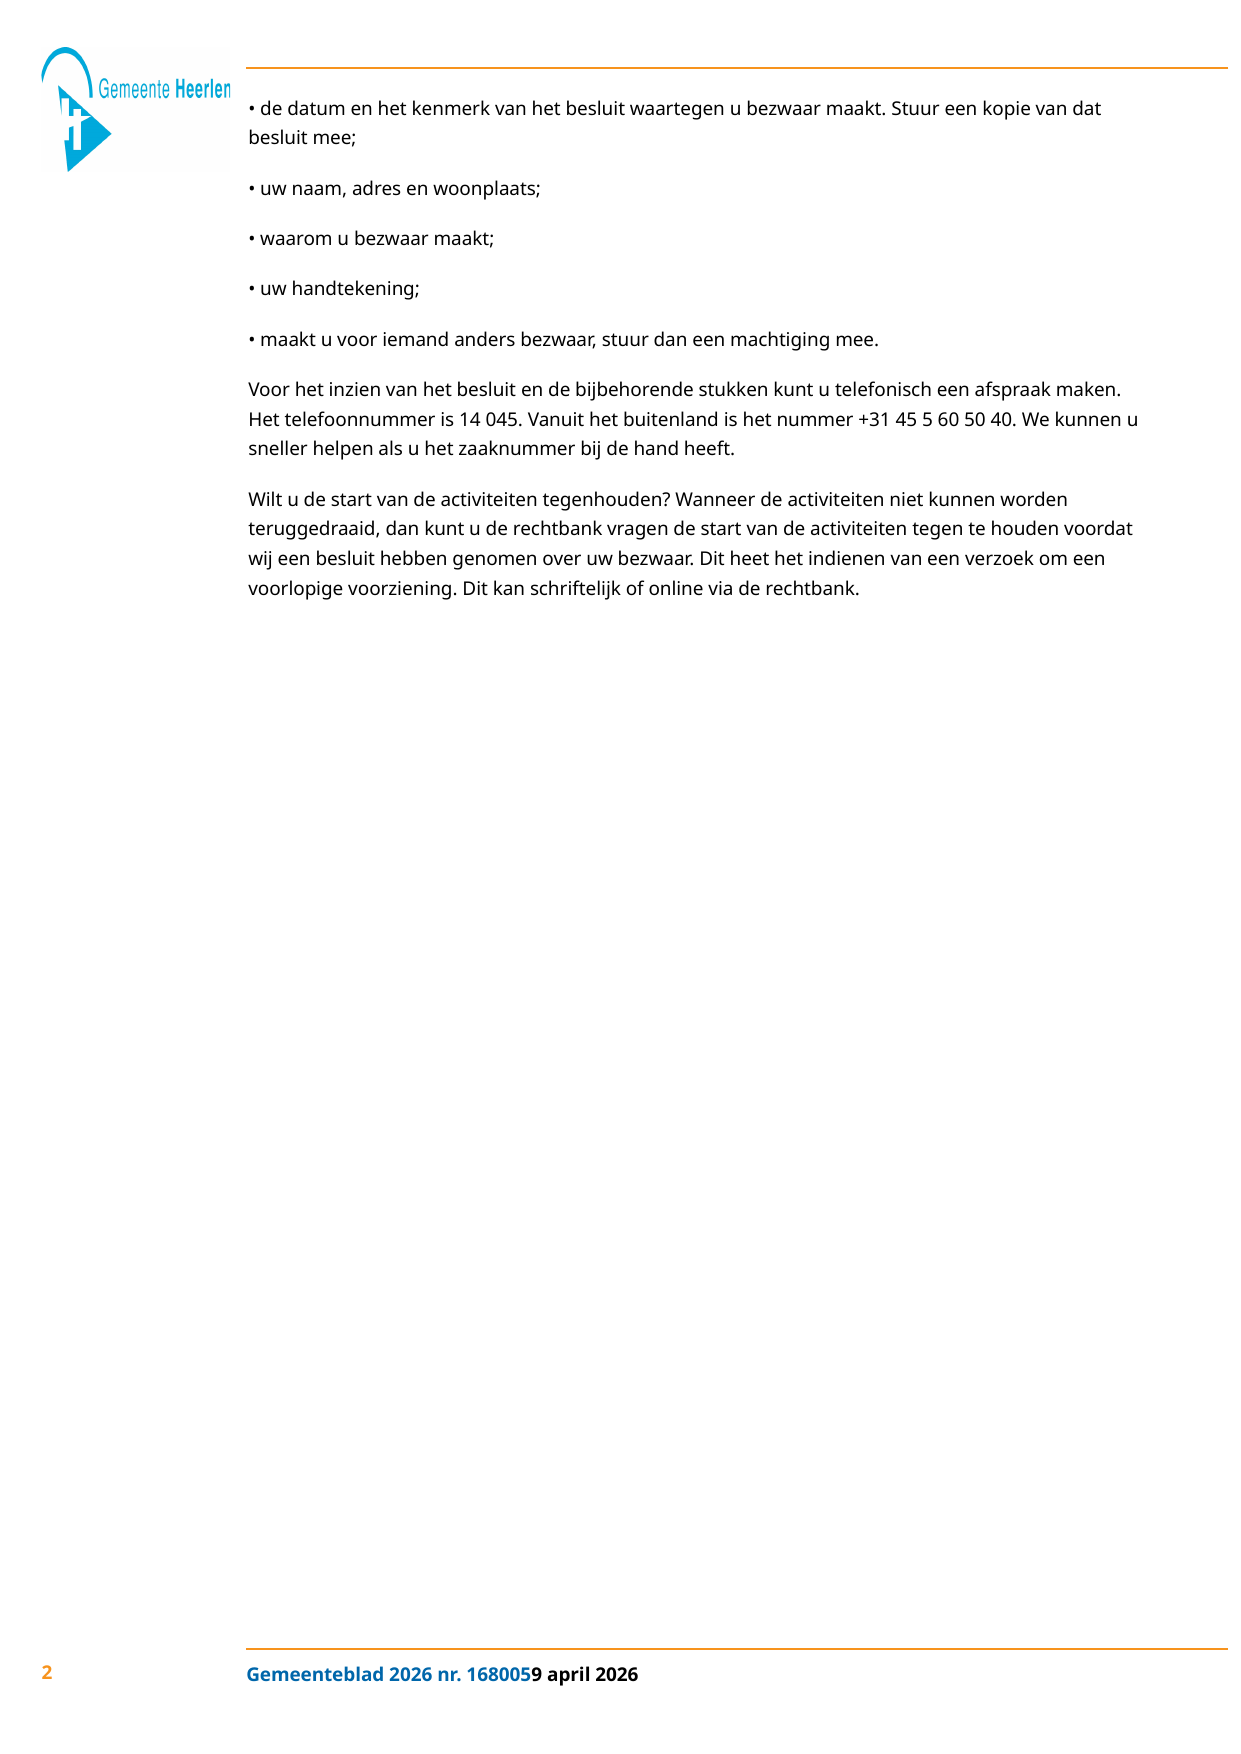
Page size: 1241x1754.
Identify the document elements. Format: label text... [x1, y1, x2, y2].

picture [41, 47, 231, 172]
text • waarom u bezwaar maakt; [248, 225, 1152, 251]
text • de datum en het kenmerk van het besluit waartegen u bezwaar maakt. Stuur een kopie van dat besluit mee; [248, 95, 1152, 150]
text Voor het inzien van het besluit en de bijbehorende stukken kunt u telefonisch een afspraak maken. Het telefoonnummer is 14 045. Vanuit het buitenland is het nummer +31 45 5 60 50 40. We kunnen u sneller helpen als u het zaaknummer bij de hand heeft. [248, 376, 1152, 461]
picture [41, 47, 59, 70]
text • maakt u voor iemand anders bezwaar, stuur dan een machtiging mee. [248, 326, 1152, 352]
text • uw naam, adres en woonplaats; [248, 175, 1152, 201]
text Wilt u de start van de activiteiten tegenhouden? Wanneer de activiteiten niet kunnen worden teruggedraaid, dan kunt u de rechtbank vragen de start van de activiteiten tegen te houden voordat wij een besluit hebben genomen over uw bezwaar. Dit heet het indienen van een verzoek om een voorlopige voorziening. Dit kan schriftelijk of online via de rechtbank. [248, 486, 1152, 601]
text • uw handtekening; [248, 276, 1152, 301]
